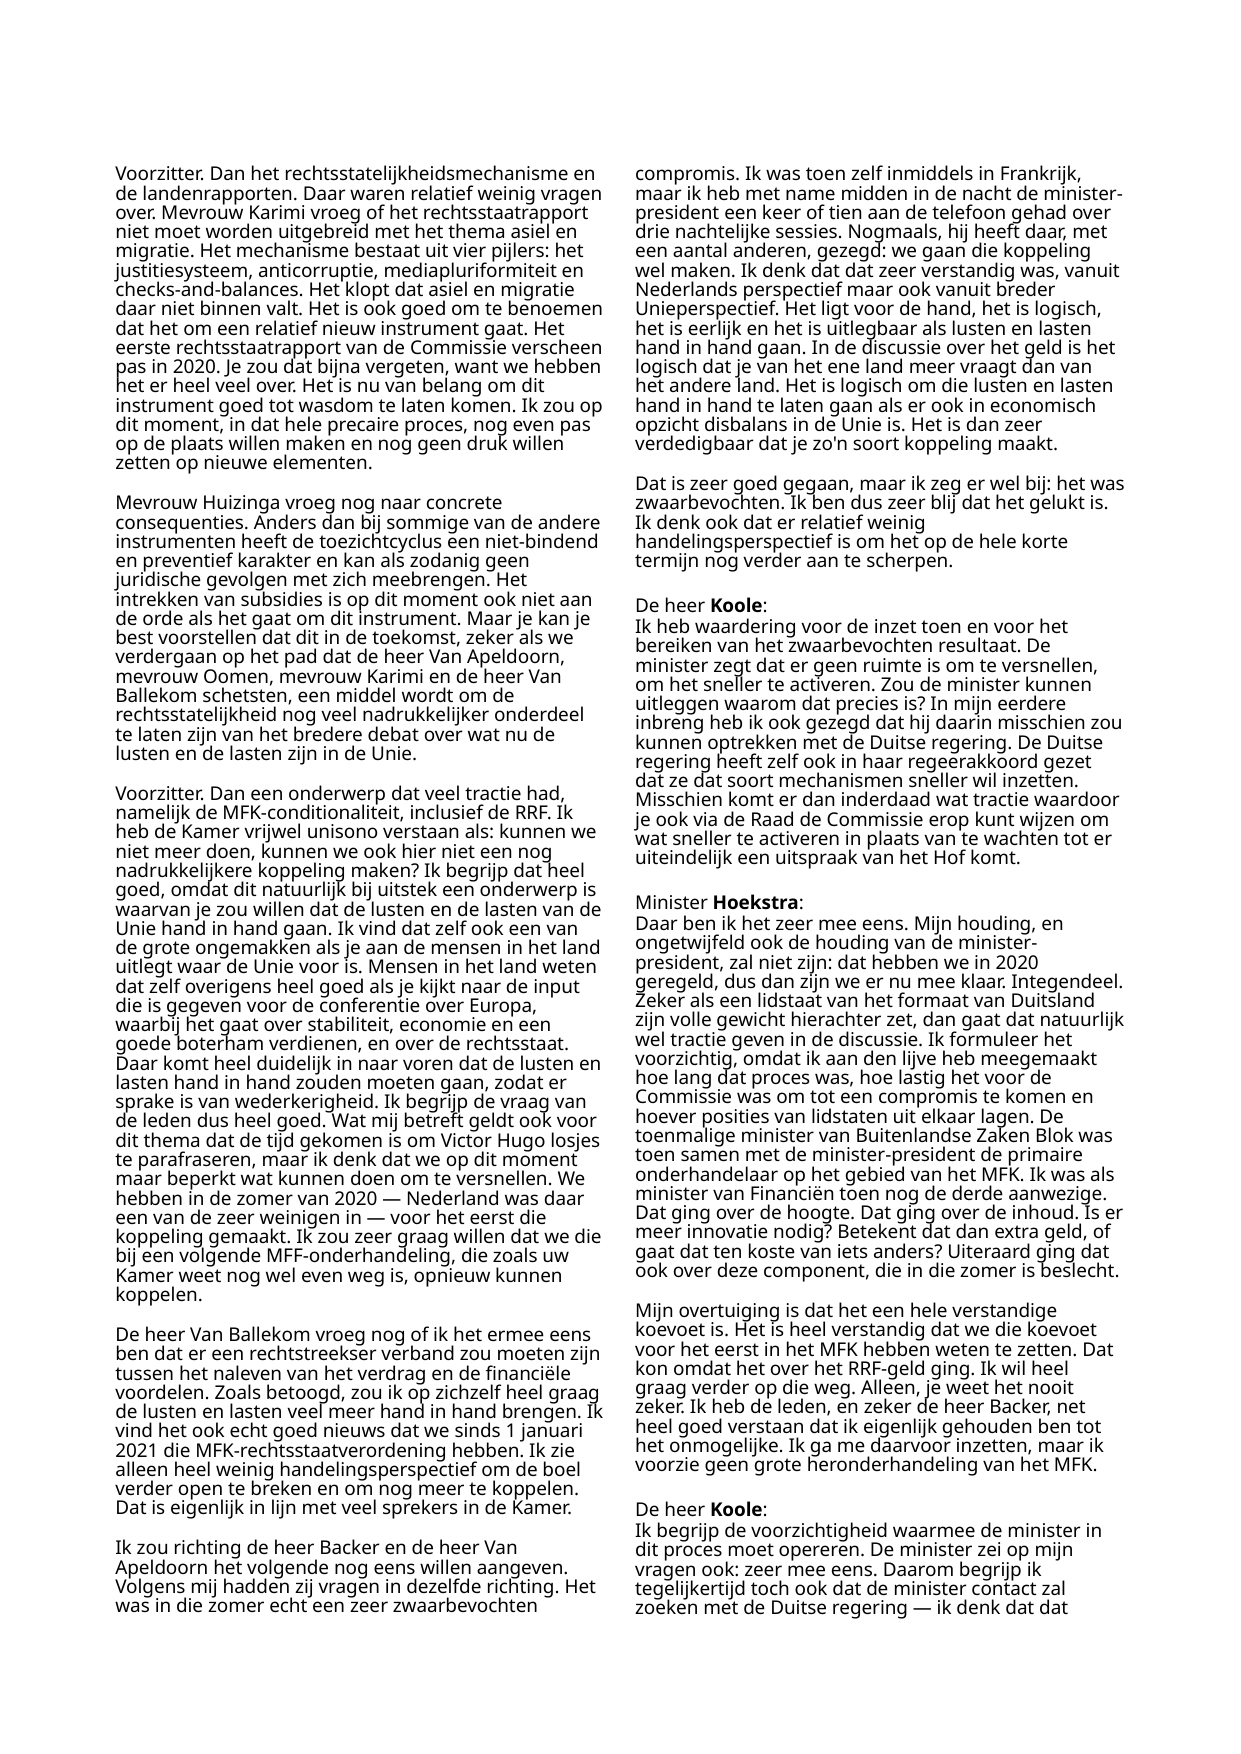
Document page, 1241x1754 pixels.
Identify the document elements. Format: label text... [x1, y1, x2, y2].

text Mevrouw Huizinga vroeg nog naar concrete consequenties. Anders dan bij sommige van de andere instrumenten heeft de toezichtcyclus een niet-bindend en preventief karakter en kan als zodanig geen juridische gevolgen met zich meebrengen. Het intrekken van subsidies is op dit moment ook niet aan de orde als het gaat om dit instrument. Maar je kan je best voorstellen dat dit in de toekomst, zeker als we verdergaan op het pad dat de heer Van Apeldoorn, mevrouw Oomen, mevrouw Karimi en de heer Van Ballekom schetsten, een middel wordt om de rechtsstatelijkheid nog veel nadrukkelijker onderdeel te laten zijn van het bredere debat over wat nu de lusten en de lasten zijn in de Unie. [115, 494, 605, 764]
text Daar ben ik het zeer mee eens. Mijn houding, en ongetwijfeld ook de houding van de minister-president, zal niet zijn: dat hebben we in 2020 geregeld, dus dan zijn we er nu mee klaar. Integendeel. Zeker als een lidstaat van het formaat van Duitsland zijn volle gewicht hierachter zet, dan gaat dat natuurlijk wel tractie geven in de discussie. Ik formuleer het voorzichtig, omdat ik aan den lijve heb meegemaakt hoe lang dat proces was, hoe lastig het voor de Commissie was om tot een compromis te komen en hoever posities van lidstaten uit elkaar lagen. De toenmalige minister van Buitenlandse Zaken Blok was toen samen met de minister-president de primaire onderhandelaar op het gebied van het MFK. Ik was als minister van Financiën toen nog de derde aanwezige. Dat ging over de hoogte. Dat ging over de inhoud. Is er meer innovatie nodig? Betekent dat dan extra geld, of gaat dat ten koste van iets anders? Uiteraard ging dat ook over deze component, die in die zomer is beslecht. [635, 915, 1125, 1281]
text Voorzitter. Dan een onderwerp dat veel tractie had, namelijk de MFK-conditionaliteit, inclusief de RRF. Ik heb de Kamer vrijwel unisono verstaan als: kunnen we niet meer doen, kunnen we ook hier niet een nog nadrukkelijkere koppeling maken? Ik begrijp dat heel goed, omdat dit natuurlijk bij uitstek een onderwerp is waarvan je zou willen dat de lusten en de lasten van de Unie hand in hand gaan. Ik vind dat zelf ook een van de grote ongemakken als je aan de mensen in het land uitlegt waar de Unie voor is. Mensen in het land weten dat zelf overigens heel goed als je kijkt naar de input die is gegeven voor de conferentie over Europa, waarbij het gaat over stabiliteit, economie en een goede boterham verdienen, en over de rechtsstaat. Daar komt heel duidelijk in naar voren dat de lusten en lasten hand in hand zouden moeten gaan, zodat er sprake is van wederkerigheid. Ik begrijp de vraag van de leden dus heel goed. Wat mij betreft geldt ook voor dit thema dat de tijd gekomen is om Victor Hugo losjes te parafraseren, maar ik denk dat we op dit moment maar beperkt wat kunnen doen om te versnellen. We hebben in de zomer van 2020 — Nederland was daar een van de zeer weinigen in — voor het eerst die koppeling gemaakt. Ik zou zeer graag willen dat we die bij een volgende MFF-onderhandeling, die zoals uw Kamer weet nog wel even weg is, opnieuw kunnen koppelen. [115, 785, 605, 1305]
text Ik begrijp de voorzichtigheid waarmee de minister in dit proces moet opereren. De minister zei op mijn vragen ook: zeer mee eens. Daarom begrijp ik tegelijkertijd toch ook dat de minister contact zal zoeken met de Duitse regering — ik denk dat dat [635, 1522, 1125, 1618]
text Mijn overtuiging is dat het een hele verstandige koevoet is. Het is heel verstandig dat we die koevoet voor het eerst in het MFK hebben weten te zetten. Dat kon omdat het over het RRF-geld ging. Ik wil heel graag verder op die weg. Alleen, je weet het nooit zeker. Ik heb de leden, en zeker de heer Backer, net heel goed verstaan dat ik eigenlijk gehouden ben tot het onmogelijke. Ik ga me daarvoor inzetten, maar ik voorzie geen grote heronderhandeling van het MFK. [635, 1302, 1125, 1475]
text Ik zou richting de heer Backer en de heer Van Apeldoorn het volgende nog eens willen aangeven. Volgens mij hadden zij vragen in dezelfde richting. Het was in die zomer echt een zeer zwaarbevochten [115, 1539, 605, 1616]
text De heer Koole: [635, 592, 1125, 618]
text Voorzitter. Dan het rechtsstatelijkheidsmechanisme en de landenrapporten. Daar waren relatief weinig vragen over. Mevrouw Karimi vroeg of het rechtsstaatrapport niet moet worden uitgebreid met het thema asiel en migratie. Het mechanisme bestaat uit vier pijlers: het justitiesysteem, anticorruptie, mediapluriformiteit en checks-and-balances. Het klopt dat asiel en migratie daar niet binnen valt. Het is ook goed om te benoemen dat het om een relatief nieuw instrument gaat. Het eerste rechtsstaatrapport van de Commissie verscheen pas in 2020. Je zou dat bijna vergeten, want we hebben het er heel veel over. Het is nu van belang om dit instrument goed tot wasdom te laten komen. Ik zou op dit moment, in dat hele precaire proces, nog even pas op de plaats willen maken en nog geen druk willen zetten op nieuwe elementen. [115, 165, 605, 474]
text compromis. Ik was toen zelf inmiddels in Frankrijk, maar ik heb met name midden in de nacht de minister-president een keer of tien aan de telefoon gehad over drie nachtelijke sessies. Nogmaals, hij heeft daar, met een aantal anderen, gezegd: we gaan die koppeling wel maken. Ik denk dat dat zeer verstandig was, vanuit Nederlands perspectief maar ook vanuit breder Unieperspectief. Het ligt voor de hand, het is logisch, het is eerlijk en het is uitlegbaar als lusten en lasten hand in hand gaan. In de discussie over het geld is het logisch dat je van het ene land meer vraagt dan van het andere land. Het is logisch om die lusten en lasten hand in hand te laten gaan als er ook in economisch opzicht disbalans in de Unie is. Het is dan zeer verdedigbaar dat je zo'n soort koppeling maakt. [635, 165, 1125, 454]
text De heer Van Ballekom vroeg nog of ik het ermee eens ben dat er een rechtstreekser verband zou moeten zijn tussen het naleven van het verdrag en de financiële voordelen. Zoals betoogd, zou ik op zichzelf heel graag de lusten en lasten veel meer hand in hand brengen. Ik vind het ook echt goed nieuws dat we sinds 1 januari 2021 die MFK-rechtsstaatverordening hebben. Ik zie alleen heel weinig handelingsperspectief om de boel verder open te breken en om nog meer te koppelen. Dat is eigenlijk in lijn met veel sprekers in de Kamer. [115, 1326, 605, 1519]
text Ik heb waardering voor de inzet toen en voor het bereiken van het zwaarbevochten resultaat. De minister zegt dat er geen ruimte is om te versnellen, om het sneller te activeren. Zou de minister kunnen uitleggen waarom dat precies is? In mijn eerdere inbreng heb ik ook gezegd dat hij daarin misschien zou kunnen optrekken met de Duitse regering. De Duitse regering heeft zelf ook in haar regeerakkoord gezet dat ze dat soort mechanismen sneller wil inzetten. Misschien komt er dan inderdaad wat tractie waardoor je ook via de Raad de Commissie erop kunt wijzen om wat sneller te activeren in plaats van te wachten tot er uiteindelijk een uitspraak van het Hof komt. [635, 618, 1125, 868]
text Minister Hoekstra: [635, 889, 1125, 915]
text De heer Koole: [635, 1496, 1125, 1522]
text Dat is zeer goed gegaan, maar ik zeg er wel bij: het was zwaarbevochten. Ik ben dus zeer blij dat het gelukt is. Ik denk ook dat er relatief weinig handelingsperspectief is om het op de hele korte termijn nog verder aan te scherpen. [635, 475, 1125, 571]
